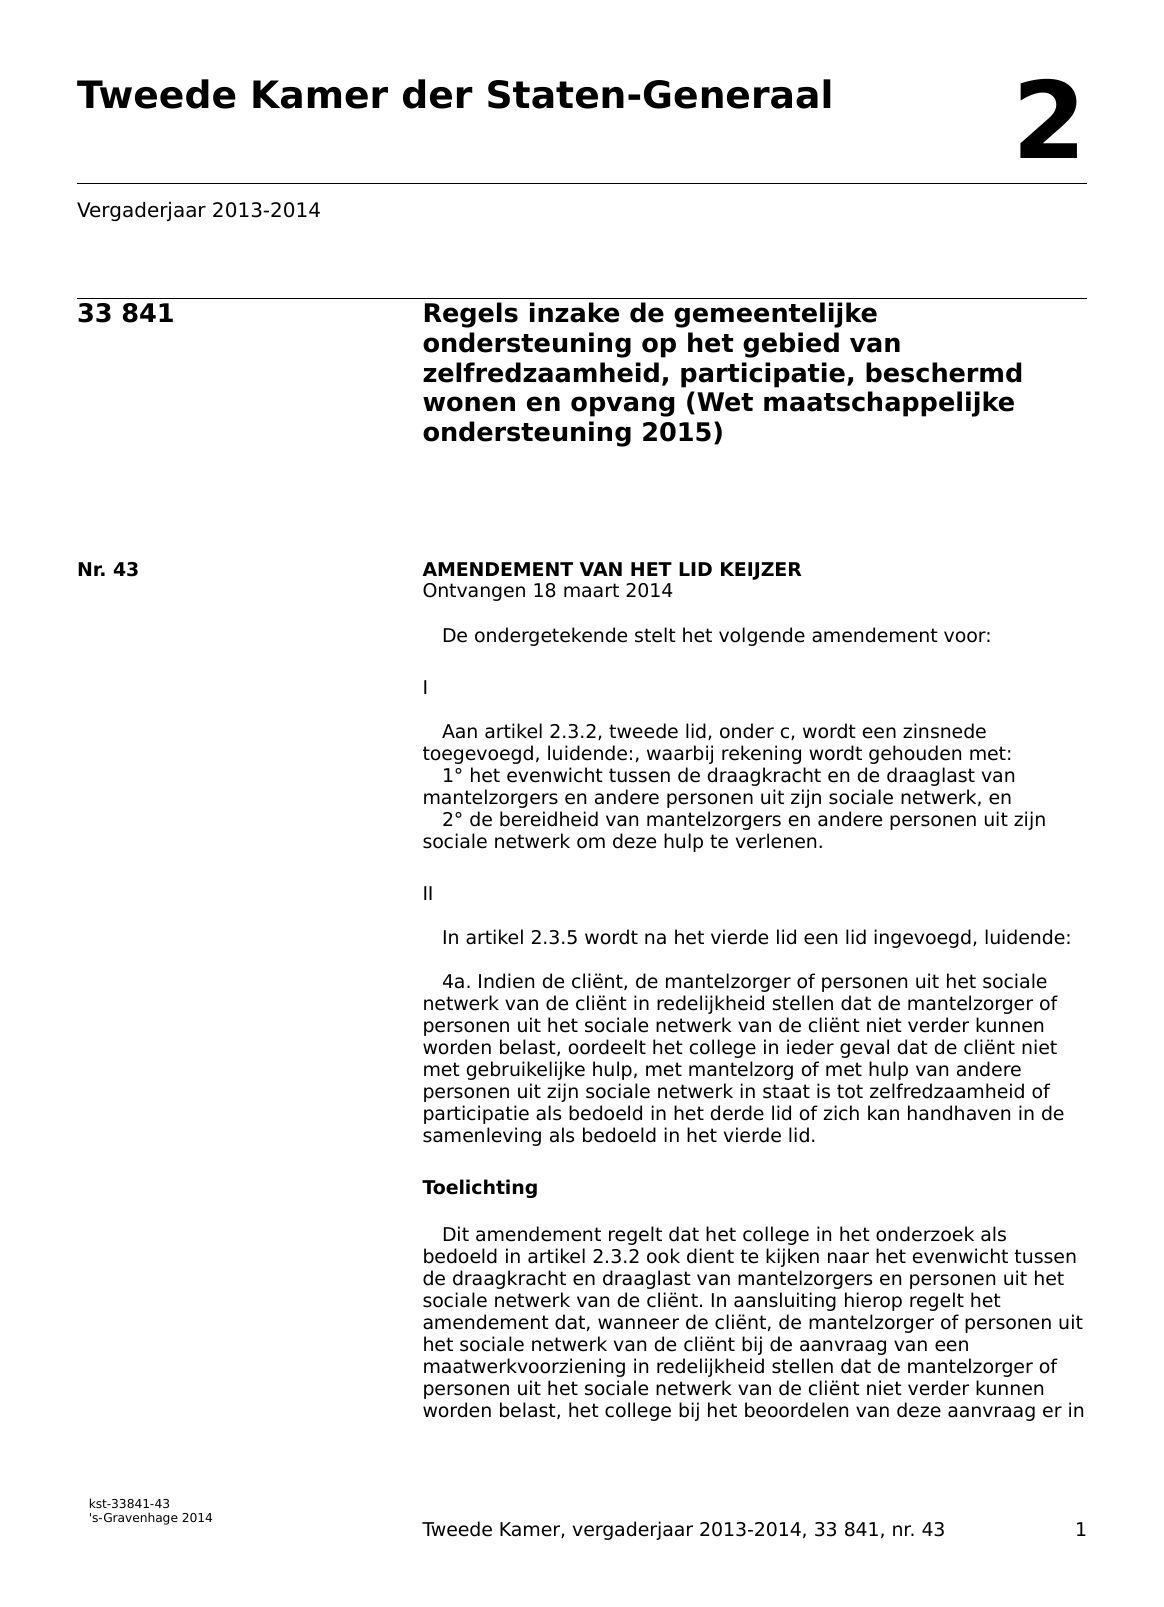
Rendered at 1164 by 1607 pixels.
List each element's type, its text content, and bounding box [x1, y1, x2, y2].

subtitle I [422, 677, 1087, 698]
subtitle Nr. 43 AMENDEMENT VAN HET LID KEIJZER [77, 558, 1087, 580]
subtitle 33 841 Regels inzake de gemeentelijke ondersteuning op het gebied van zelfredzaamheid, participatie, beschermd wonen en opvang (Wet maatschappelijke ondersteuning 2015) [77, 299, 1087, 447]
subtitle Toelichting [422, 1177, 1087, 1199]
text Dit amendement regelt dat het college in het onderzoek als bedoeld in artikel 2.3.2 ook dient te kijken naar het evenwicht tussen de draagkracht en draaglast van mantelzorgers en personen uit het sociale netwerk van de cliënt. In aansluiting hierop regelt het amendement dat, wanneer de cliënt, de mantelzorger of personen uit het sociale netwerk van de cliënt bij de aanvraag van een maatwerkvoorziening in redelijkheid stellen dat de mantelzorger of personen uit het sociale netwerk van de cliënt niet verder kunnen worden belast, het college bij het beoordelen van deze aanvraag er in [422, 1224, 1087, 1422]
table_header 2 [886, 59, 1087, 183]
text kst-33841-43 [88, 1497, 323, 1511]
text 2° de bereidheid van mantelzorgers en andere personen uit zijn sociale netwerk om deze hulp te verlenen. [422, 809, 1087, 853]
text Ontvangen 18 maart 2014 [422, 580, 1087, 602]
subtitle II [422, 883, 1087, 904]
text De ondergetekende stelt het volgende amendement voor: [422, 624, 1087, 647]
table_header Tweede Kamer der Staten-Generaal [77, 59, 886, 183]
table_cell Vergaderjaar 2013-2014 [77, 184, 1087, 298]
text 4a. Indien de cliënt, de mantelzorger of personen uit het sociale netwerk van de cliënt in redelijkheid stellen dat de mantelzorger of personen uit het sociale netwerk van de cliënt niet verder kunnen worden belast, oordeelt het college in ieder geval dat de cliënt niet met gebruikelijke hulp, met mantelzorg of met hulp van andere personen uit zijn sociale netwerk in staat is tot zelfredzaamheid of participatie als bedoeld in het derde lid of zich kan handhaven in de samenleving als bedoeld in het vierde lid. [422, 971, 1087, 1147]
text Aan artikel 2.3.2, tweede lid, onder c, wordt een zinsnede toegevoegd, luidende:, waarbij rekening wordt gehouden met: [422, 721, 1087, 765]
text In artikel 2.3.5 wordt na het vierde lid een lid ingevoegd, luidende: [422, 927, 1087, 949]
text 's-Gravenhage 2014 [88, 1511, 323, 1525]
text 1° het evenwicht tussen de draagkracht en de draaglast van mantelzorgers en andere personen uit zijn sociale netwerk, en [422, 765, 1087, 809]
